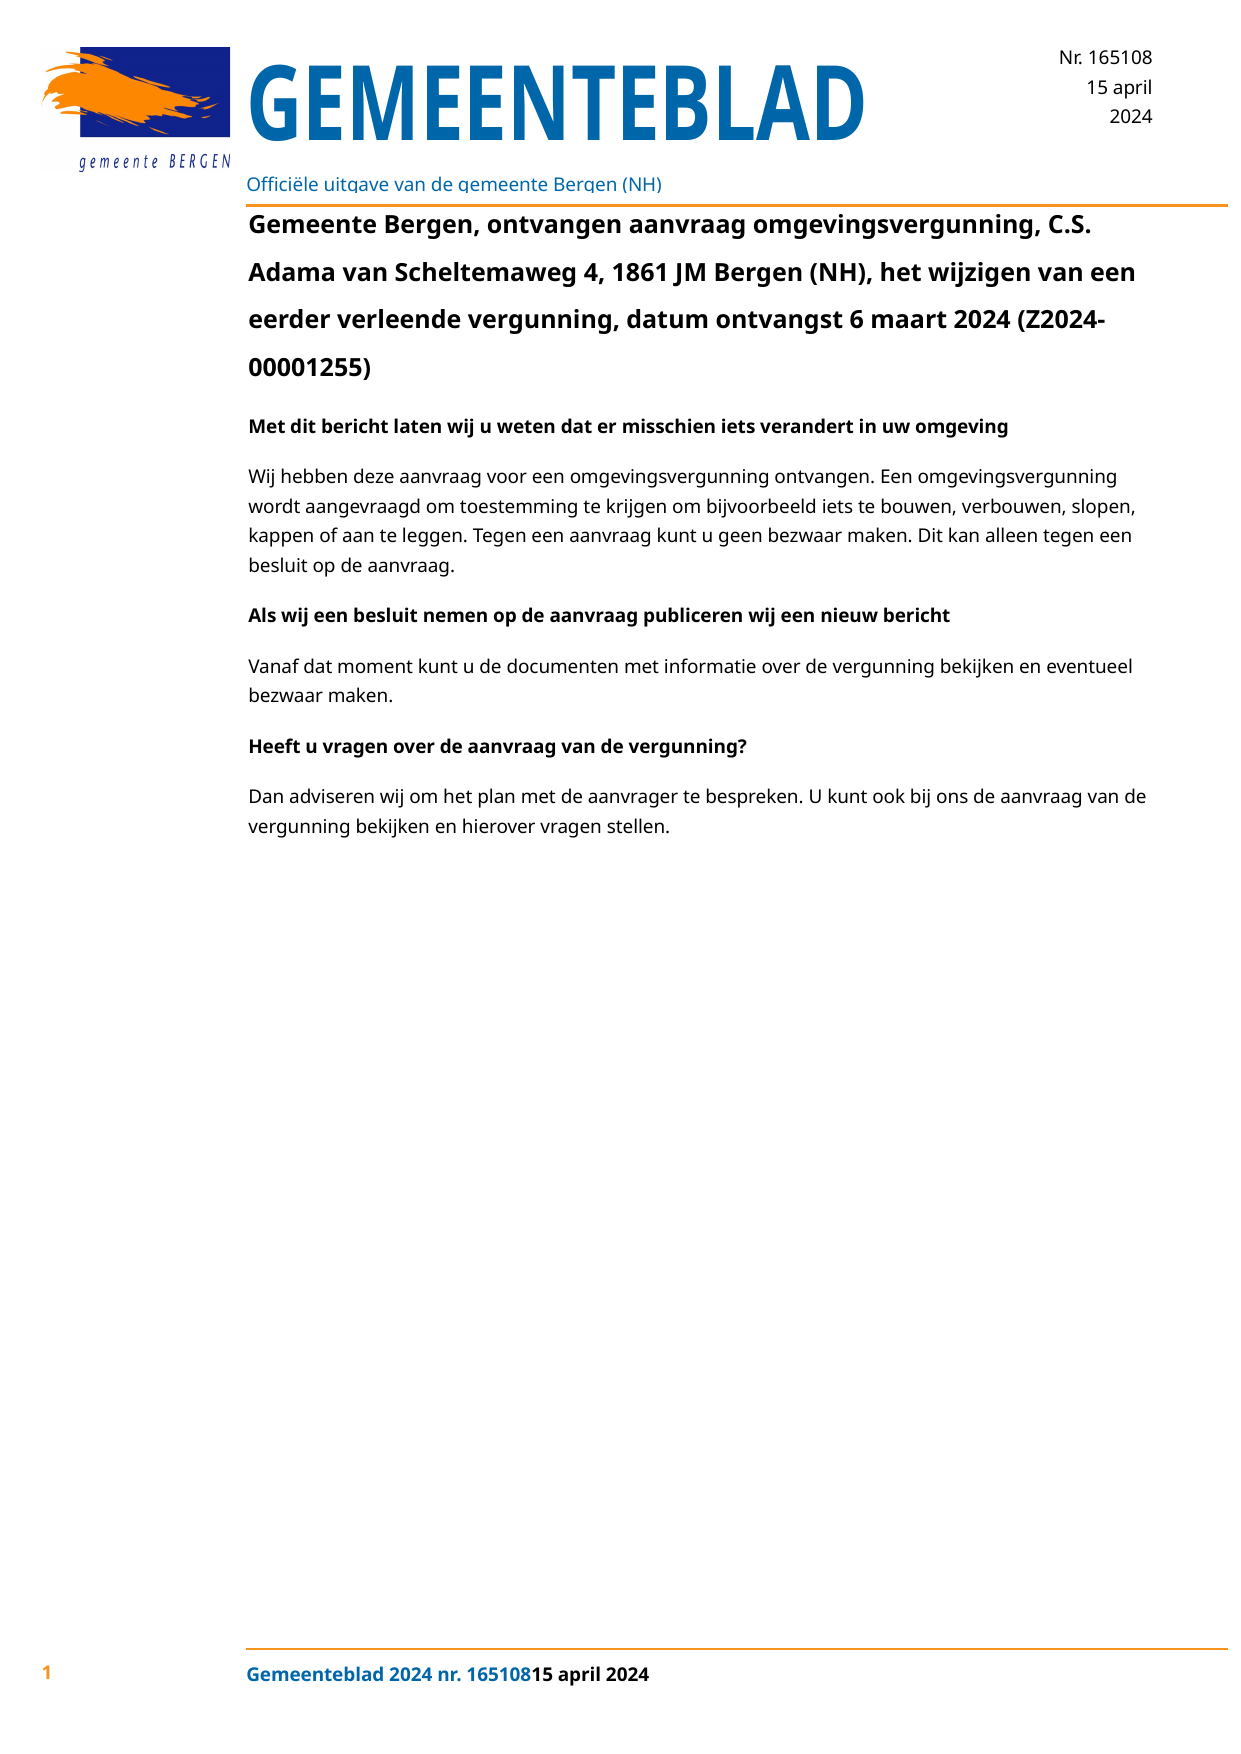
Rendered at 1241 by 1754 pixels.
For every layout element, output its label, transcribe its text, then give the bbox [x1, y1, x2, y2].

text Vanaf dat moment kunt u de documenten met informatie over de vergunning bekijken en eventueel bezwaar maken. [248, 653, 1152, 708]
text Gemeente Bergen, ontvangen aanvraag omgevingsvergunning, C.S. Adama van Scheltemaweg 4, 1861 JM Bergen (NH), het wijzigen van een eerder verleende vergunning, datum ontvangst 6 maart 2024 (Z2024-00001255) [248, 207, 1152, 384]
text Wij hebben deze aanvraag voor een omgevingsvergunning ontvangen. Een omgevingsvergunning wordt aangevraagd om toestemming te krijgen om bijvoorbeeld iets te bouwen, verbouwen, slopen, kappen of aan te leggen. Tegen een aanvraag kunt u geen bezwaar maken. Dit kan alleen tegen een besluit op de aanvraag. [248, 463, 1152, 578]
text Heeft u vragen over de aanvraag van de vergunning? [248, 733, 1152, 759]
text Met dit bericht laten wij u weten dat er misschien iets verandert in uw omgeving [248, 413, 1152, 439]
text Dan adviseren wij om het plan met de aanvrager te bespreken. U kunt ook bij ons de aanvraag van de vergunning bekijken en hierover vragen stellen. [248, 783, 1152, 839]
picture [41, 47, 231, 172]
text Als wij een besluit nemen op de aanvraag publiceren wij een nieuw bericht [248, 603, 1152, 628]
